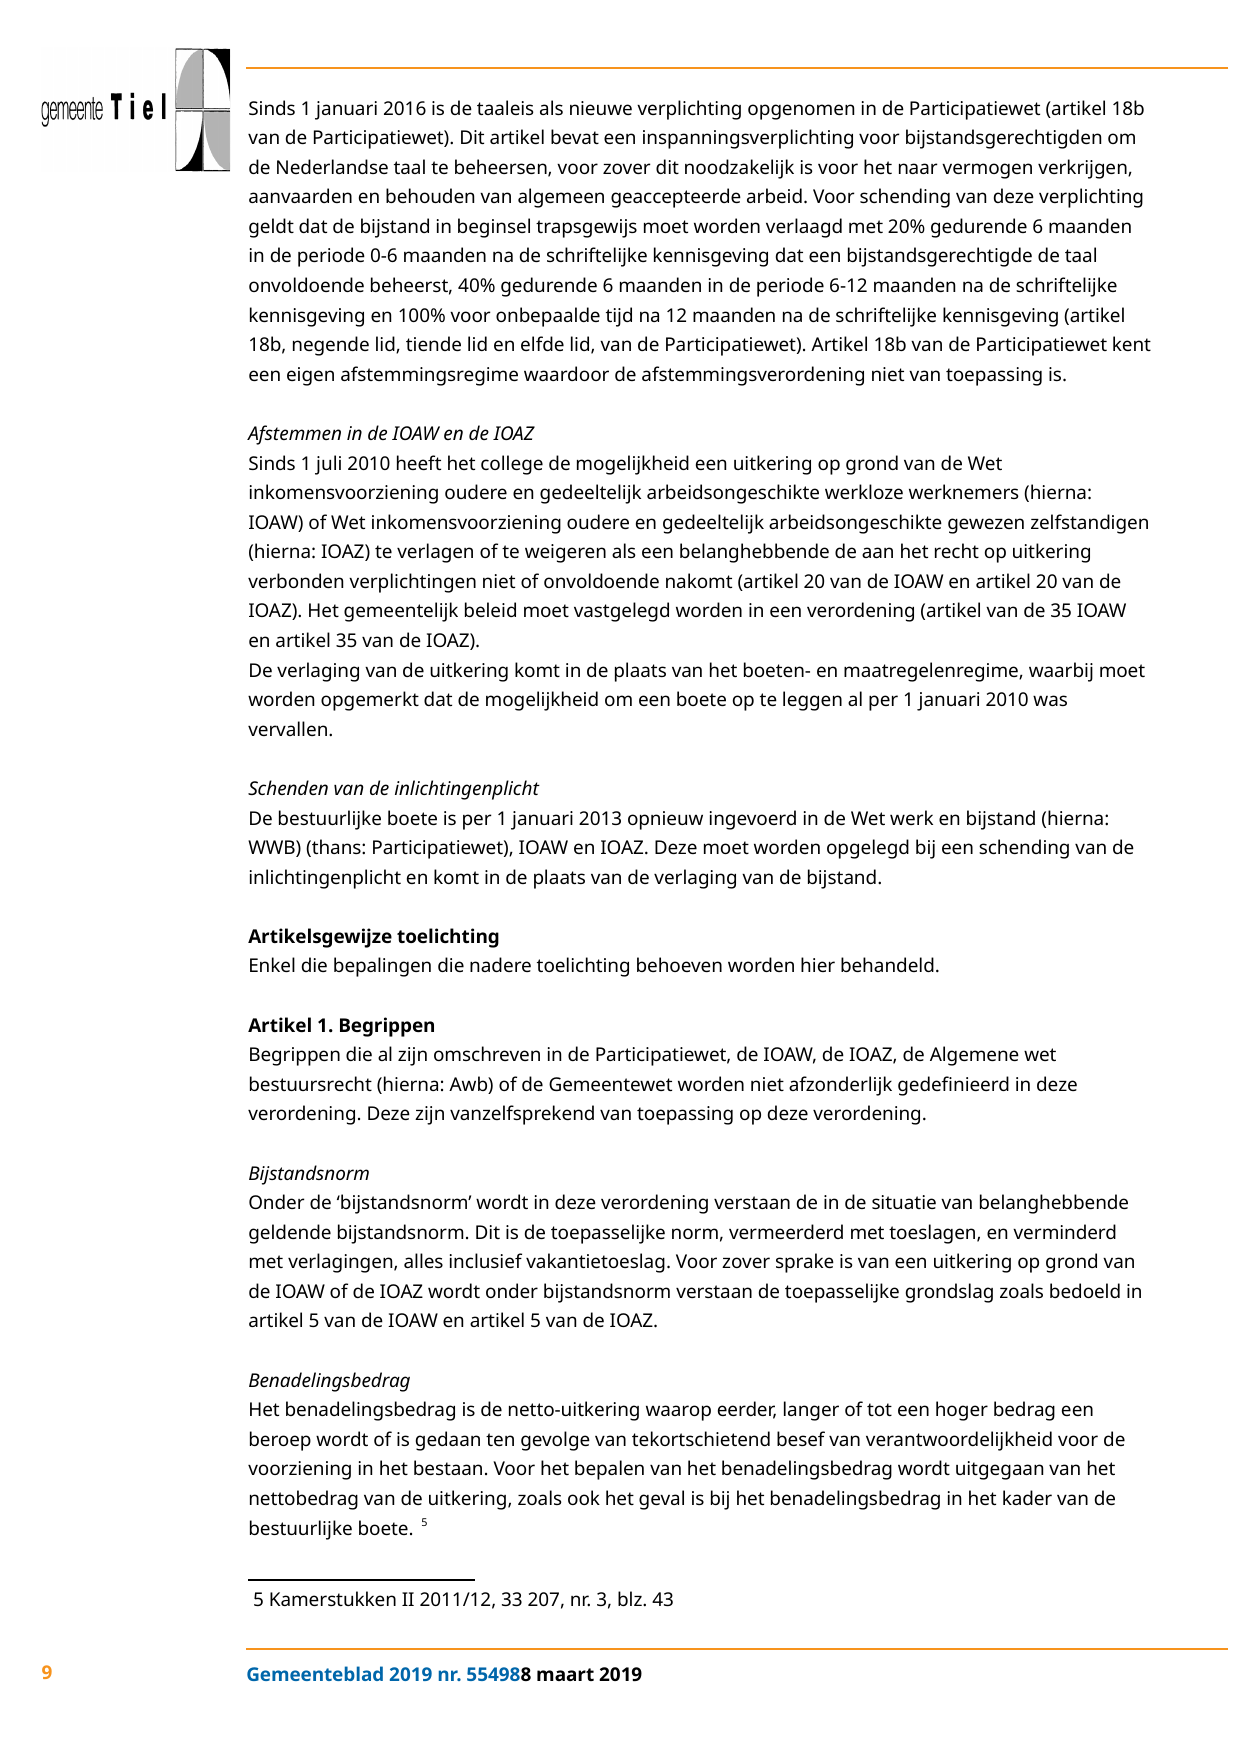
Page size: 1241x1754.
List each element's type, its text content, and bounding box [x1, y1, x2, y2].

text Sinds 1 juli 2010 heeft het college de mogelijkheid een uitkering op grond van de Wet inkomensvoorziening oudere en gedeeltelijk arbeidsongeschikte werkloze werknemers (hierna: IOAW) of Wet inkomensvoorziening oudere en gedeeltelijk arbeidsongeschikte gewezen zelfstandigen (hierna: IOAZ) te verlagen of te weigeren als een belanghebbende de aan het recht op uitkering verbonden verplichtingen niet of onvoldoende nakomt (artikel 20 van de IOAW en artikel 20 van de IOAZ). Het gemeentelijk beleid moet vastgelegd worden in een verordening (artikel van de 35 IOAW en artikel 35 van de IOAZ). [248, 450, 1152, 653]
text Sinds 1 januari 2016 is de taaleis als nieuwe verplichting opgenomen in de Participatiewet (artikel 18b van de Participatiewet). Dit artikel bevat een inspanningsverplichting voor bijstandsgerechtigden om de Nederlandse taal te beheersen, voor zover dit noodzakelijk is voor het naar vermogen verkrijgen, aanvaarden en behouden van algemeen geaccepteerde arbeid. Voor schending van deze verplichting geldt dat de bijstand in beginsel trapsgewijs moet worden verlaagd met 20% gedurende 6 maanden in de periode 0-6 maanden na de schriftelijke kennisgeving dat een bijstandsgerechtigde de taal onvoldoende beheerst, 40% gedurende 6 maanden in de periode 6-12 maanden na de schriftelijke kennisgeving en 100% voor onbepaalde tijd na 12 maanden na de schriftelijke kennisgeving (artikel 18b, negende lid, tiende lid en elfde lid, van de Participatiewet). Artikel 18b van de Participatiewet kent een eigen afstemmingsregime waardoor de afstemmingsverordening niet van toepassing is. [248, 95, 1152, 387]
text De verlaging van de uitkering komt in de plaats van het boeten- en maatregelenregime, waarbij moet worden opgemerkt dat de mogelijkheid om een boete op te leggen al per 1 januari 2010 was vervallen. [248, 657, 1152, 742]
text Kamerstukken II 2011/12, 33 207, nr. 3, blz. 43 [248, 1586, 1152, 1612]
text Bijstandsnorm [248, 1160, 1152, 1186]
text Schenden van de inlichtingenplicht [248, 775, 1152, 801]
text Artikelsgewijze toelichting [248, 923, 1152, 949]
text Artikel 1. Begrippen [248, 1012, 1152, 1038]
text Afstemmen in de IOAW en de IOAZ [248, 420, 1152, 446]
text Onder de ‘bijstandsnorm’ wordt in deze verordening verstaan de in de situatie van belanghebbende geldende bijstandsnorm. Dit is de toepasselijke norm, vermeerderd met toeslagen, en verminderd met verlagingen, alles inclusief vakantietoeslag. Voor zover sprake is van een uitkering op grond van de IOAW of de IOAZ wordt onder bijstandsnorm verstaan de toepasselijke grondslag zoals bedoeld in artikel 5 van de IOAW en artikel 5 van de IOAZ. [248, 1189, 1152, 1333]
text De bestuurlijke boete is per 1 januari 2013 opnieuw ingevoerd in de Wet werk en bijstand (hierna: WWB) (thans: Participatiewet), IOAW en IOAZ. Deze moet worden opgelegd bij een schending van de inlichtingenplicht en komt in de plaats van de verlaging van de bijstand. [248, 805, 1152, 890]
picture [41, 47, 231, 172]
text Begrippen die al zijn omschreven in de Participatiewet, de IOAW, de IOAZ, de Algemene wet bestuursrecht (hierna: Awb) of de Gemeentewet worden niet afzonderlijk gedefinieerd in deze verordening. Deze zijn vanzelfsprekend van toepassing op deze verordening. [248, 1041, 1152, 1126]
text Benadelingsbedrag [248, 1367, 1152, 1393]
text Het benadelingsbedrag is de netto-uitkering waarop eerder, langer of tot een hoger bedrag een beroep wordt of is gedaan ten gevolge van tekortschietend besef van verantwoordelijkheid voor de voorziening in het bestaan. Voor het bepalen van het benadelingsbedrag wordt uitgegaan van het nettobedrag van de uitkering, zoals ook het geval is bij het benadelingsbedrag in het kader van de bestuurlijke boete. [248, 1396, 1152, 1541]
text Enkel die bepalingen die nadere toelichting behoeven worden hier behandeld. [248, 953, 1152, 978]
